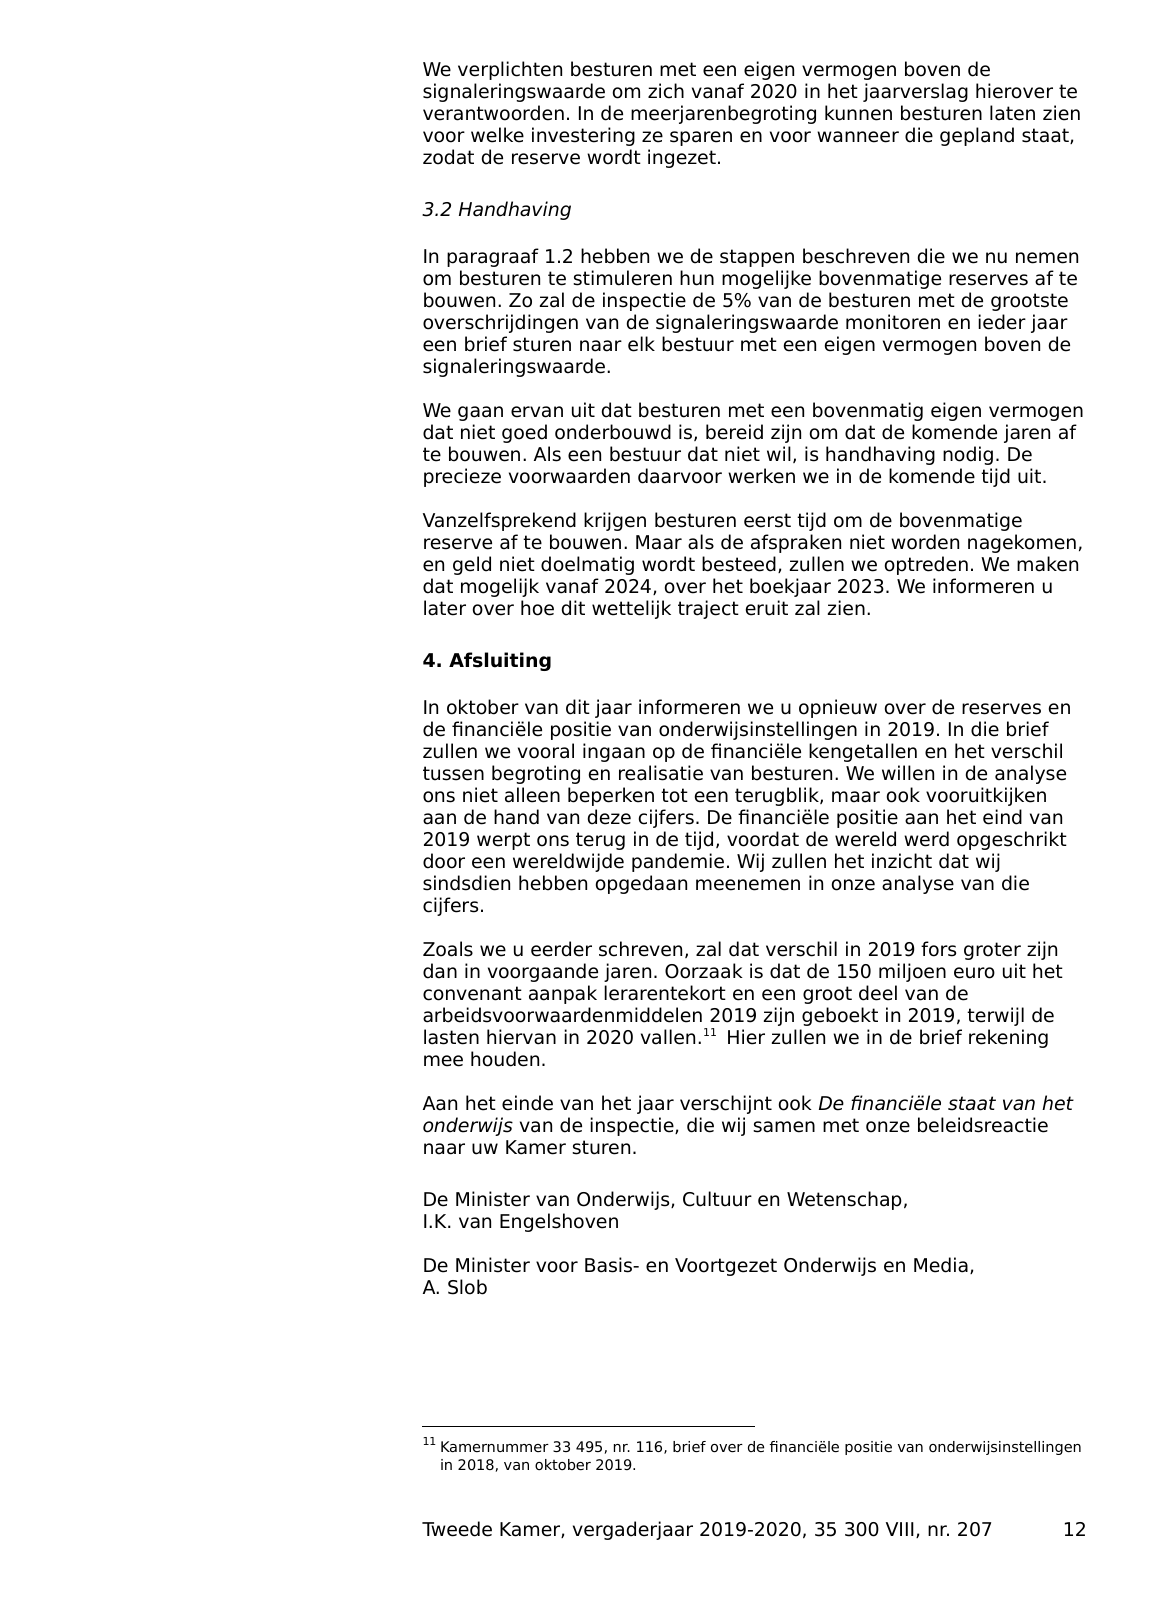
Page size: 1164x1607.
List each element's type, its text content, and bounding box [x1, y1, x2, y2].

text Zoals we u eerder schreven, zal dat verschil in 2019 fors groter zijn dan in voorgaande jaren. Oorzaak is dat de 150 miljoen euro uit het convenant aanpak lerarentekort en een groot deel van de arbeidsvoorwaardenmiddelen 2019 zijn geboekt in 2019, terwijl de lasten hiervan in 2020 vallen. Hier zullen we in de brief rekening mee houden. [422, 939, 1087, 1071]
text We verplichten besturen met een eigen vermogen boven de signaleringswaarde om zich vanaf 2020 in het jaarverslag hierover te verantwoorden. In de meerjarenbegroting kunnen besturen laten zien voor welke investering ze sparen en voor wanneer die gepland staat, zodat de reserve wordt ingezet. [422, 59, 1087, 169]
text De Minister voor Basis- en Voortgezet Onderwijs en Media, A. Slob [422, 1255, 1087, 1299]
text Aan het einde van het jaar verschijnt ook De financiële staat van het onderwijs van de inspectie, die wij samen met onze beleidsreactie naar uw Kamer sturen. [422, 1093, 1087, 1159]
subtitle 3.2 Handhaving [422, 199, 1087, 221]
text In oktober van dit jaar informeren we u opnieuw over de reserves en de financiële positie van onderwijsinstellingen in 2019. In die brief zullen we vooral ingaan op de financiële kengetallen en het verschil tussen begroting en realisatie van besturen. We willen in de analyse ons niet alleen beperken tot een terugblik, maar ook vooruitkijken aan de hand van deze cijfers. De financiële positie aan het eind van 2019 werpt ons terug in de tijd, voordat de wereld werd opgeschrikt door een wereldwijde pandemie. Wij zullen het inzicht dat wij sindsdien hebben opgedaan meenemen in onze analyse van die cijfers. [422, 697, 1087, 917]
text Vanzelfsprekend krijgen besturen eerst tijd om de bovenmatige reserve af te bouwen. Maar als de afspraken niet worden nagekomen, en geld niet doelmatig wordt besteed, zullen we optreden. We maken dat mogelijk vanaf 2024, over het boekjaar 2023. We informeren u later over hoe dit wettelijk traject eruit zal zien. [422, 510, 1087, 620]
text In paragraaf 1.2 hebben we de stappen beschreven die we nu nemen om besturen te stimuleren hun mogelijke bovenmatige reserves af te bouwen. Zo zal de inspectie de 5% van de besturen met de grootste overschrijdingen van de signaleringswaarde monitoren en ieder jaar een brief sturen naar elk bestuur met een eigen vermogen boven de signaleringswaarde. [422, 246, 1087, 378]
text De Minister van Onderwijs, Cultuur en Wetenschap, I.K. van Engelshoven [422, 1189, 1087, 1233]
text We gaan ervan uit dat besturen met een bovenmatig eigen vermogen dat niet goed onderbouwd is, bereid zijn om dat de komende jaren af te bouwen. Als een bestuur dat niet wil, is handhaving nodig. De precieze voorwaarden daarvoor werken we in de komende tijd uit. [422, 400, 1087, 488]
subtitle 4. Afsluiting [422, 650, 1087, 672]
text Kamernummer 33 495, nr. 116, brief over de financiële positie van onderwijsinstellingen in 2018, van oktober 2019. [422, 1435, 1087, 1474]
